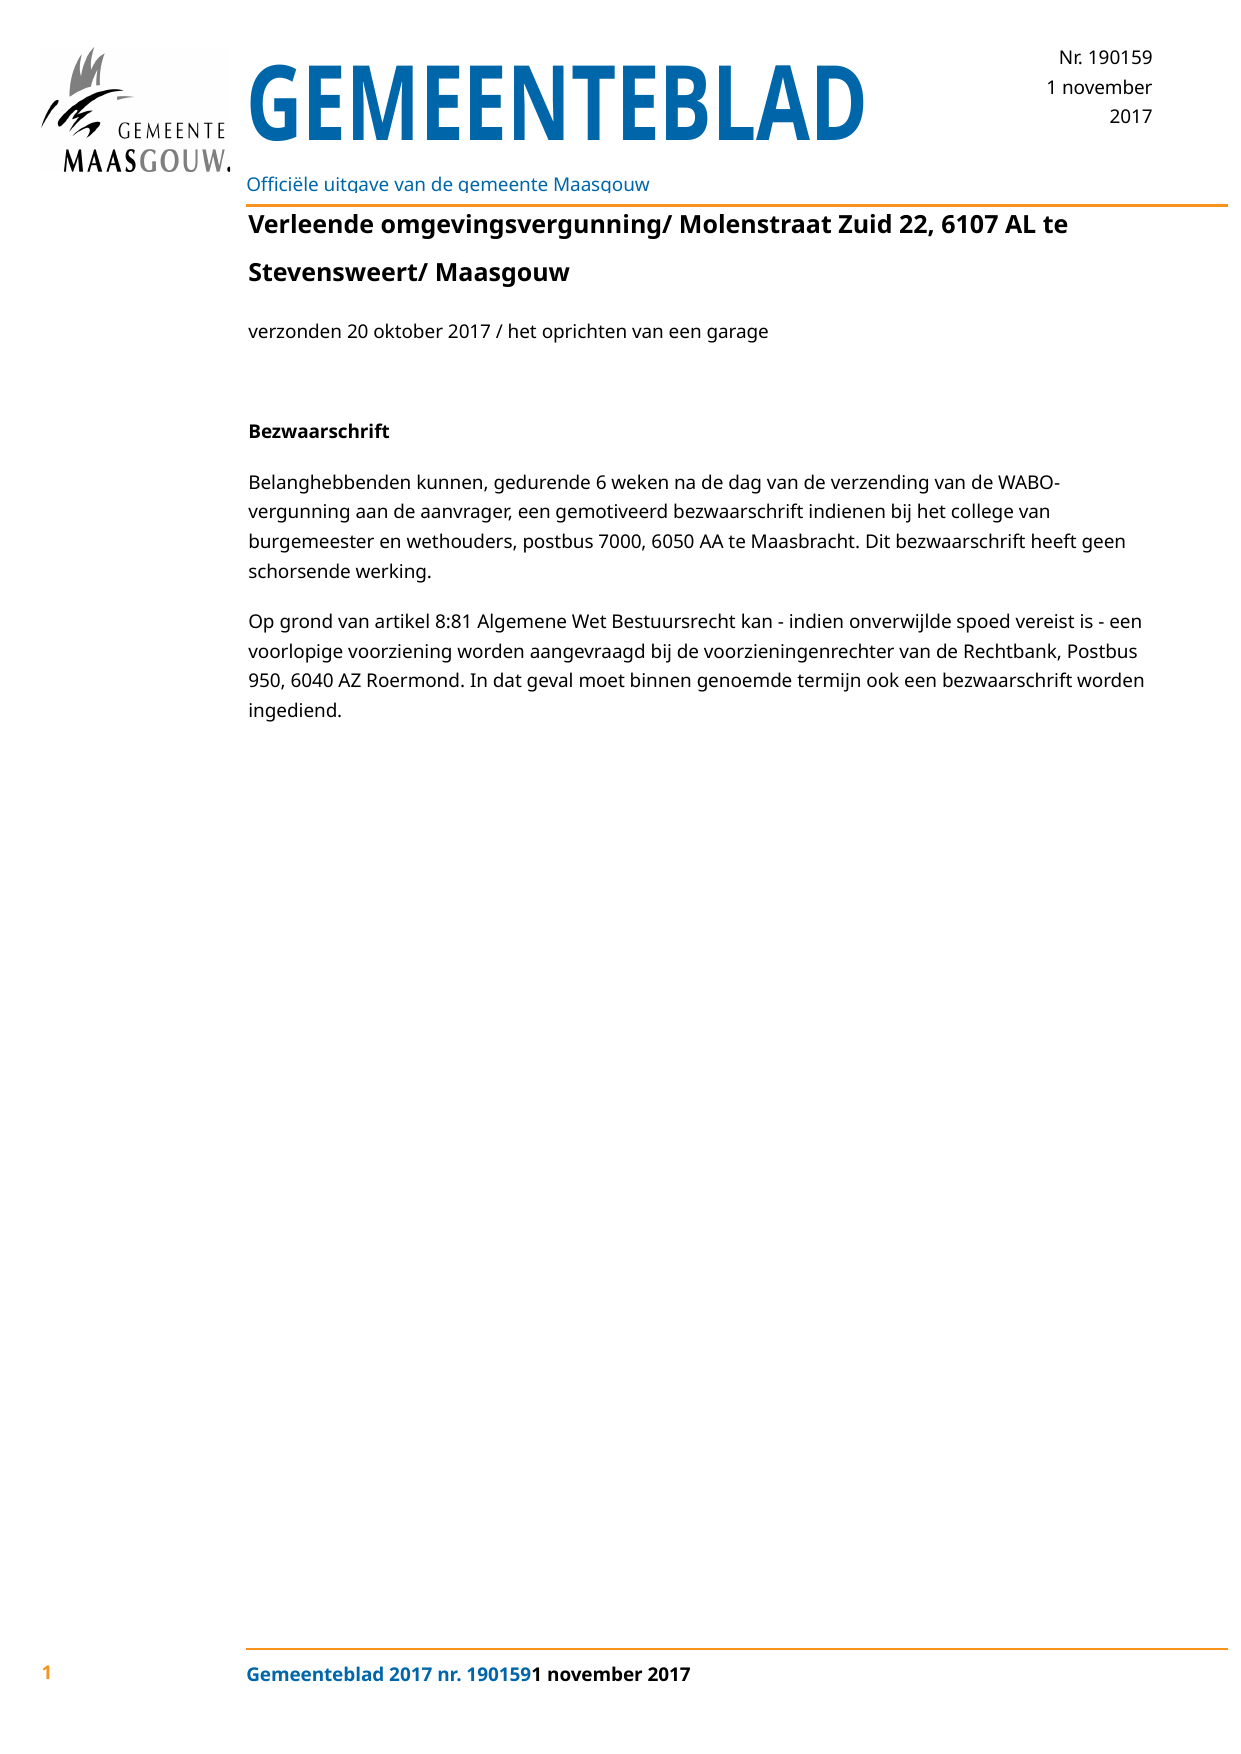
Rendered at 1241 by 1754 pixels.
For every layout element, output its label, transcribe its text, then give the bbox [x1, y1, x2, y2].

text verzonden 20 oktober 2017 / het oprichten van een garage [248, 318, 1152, 344]
text Bezwaarschrift [248, 419, 1152, 444]
picture [41, 47, 231, 172]
text Verleende omgevingsvergunning/ Molenstraat Zuid 22, 6107 AL te Stevensweert/ Maasgouw [248, 207, 1152, 288]
text Op grond van artikel 8:81 Algemene Wet Bestuursrecht kan - indien onverwijlde spoed vereist is - een voorlopige voorziening worden aangevraagd bij de voorzieningenrechter van de Rechtbank, Postbus 950, 6040 AZ Roermond. In dat geval moet binnen genoemde termijn ook een bezwaarschrift worden ingediend. [248, 608, 1152, 723]
text Belanghebbenden kunnen, gedurende 6 weken na de dag van de verzending van de WABO-vergunning aan de aanvrager, een gemotiveerd bezwaarschrift indienen bij het college van burgemeester en wethouders, postbus 7000, 6050 AA te Maasbracht. Dit bezwaarschrift heeft geen schorsende werking. [248, 469, 1152, 584]
